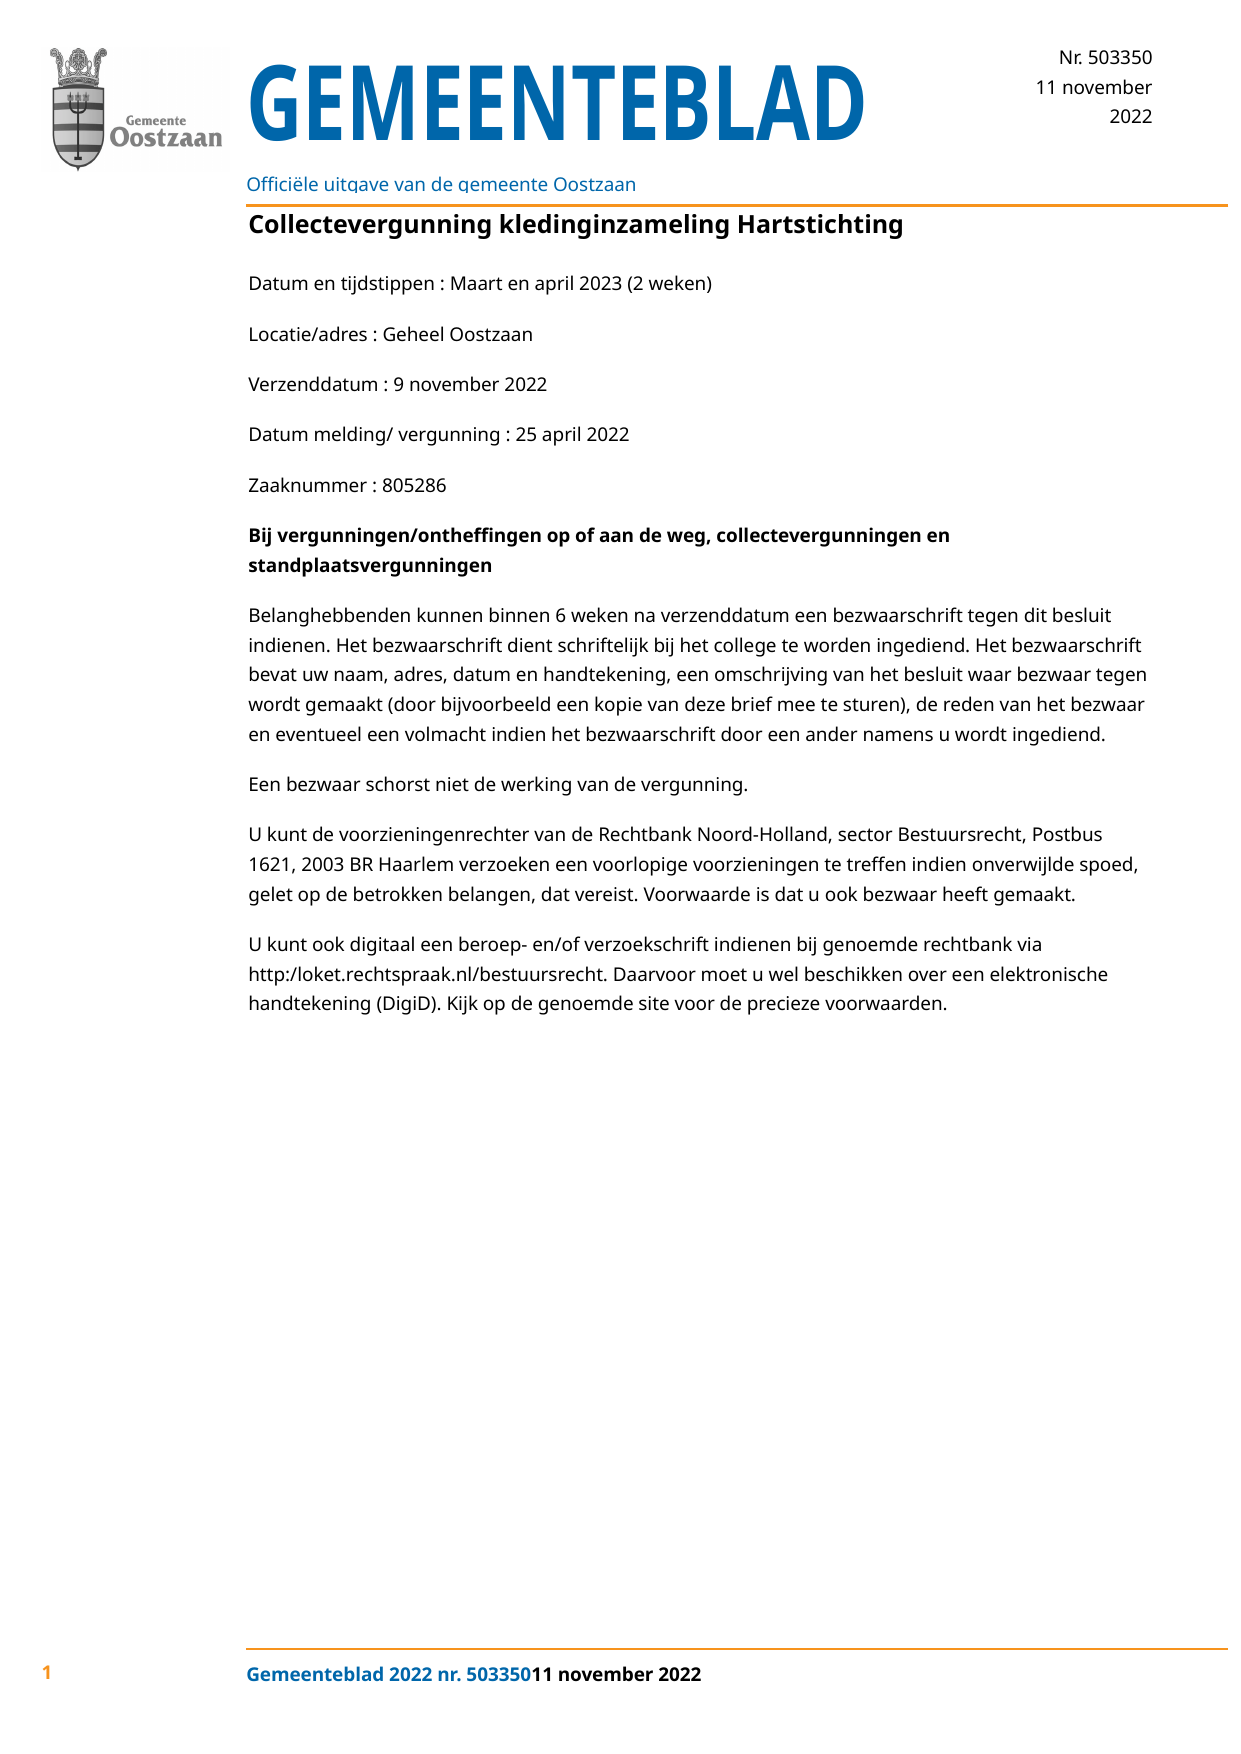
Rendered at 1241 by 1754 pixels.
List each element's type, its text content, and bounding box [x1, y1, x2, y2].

text Zaaknummer : 805286 [248, 472, 1152, 498]
text Datum melding/ vergunning : 25 april 2022 [248, 422, 1152, 447]
text Collectevergunning kledinginzameling Hartstichting [248, 207, 1152, 241]
text Locatie/adres : Geheel Oostzaan [248, 321, 1152, 346]
text Datum en tijdstippen : Maart en april 2023 (2 weken) [248, 270, 1152, 296]
text U kunt de voorzieningenrechter van de Rechtbank Noord-Holland, sector Bestuursrecht, Postbus 1621, 2003 BR Haarlem verzoeken een voorlopige voorzieningen te treffen indien onverwijlde spoed, gelet op de betrokken belangen, dat vereist. Voorwaarde is dat u ook bezwaar heeft gemaakt. [248, 822, 1152, 906]
text Verzenddatum : 9 november 2022 [248, 371, 1152, 397]
text Bij vergunningen/ontheffingen op of aan de weg, collectevergunningen en standplaatsvergunningen [248, 522, 1152, 578]
text Belanghebbenden kunnen binnen 6 weken na verzenddatum een bezwaarschrift tegen dit besluit indienen. Het bezwaarschrift dient schriftelijk bij het college te worden ingediend. Het bezwaarschrift bevat uw naam, adres, datum en handtekening, een omschrijving van het besluit waar bezwaar tegen wordt gemaakt (door bijvoorbeeld een kopie van deze brief mee te sturen), de reden van het bezwaar en eventueel een volmacht indien het bezwaarschrift door een ander namens u wordt ingediend. [248, 602, 1152, 746]
text U kunt ook digitaal een beroep- en/of verzoekschrift indienen bij genoemde rechtbank via http:/loket.rechtspraak.nl/bestuursrecht. Daarvoor moet u wel beschikken over een elektronische handtekening (DigiD). Kijk op de genoemde site voor de precieze voorwaarden. [248, 931, 1152, 1016]
text Een bezwaar schorst niet de werking van de vergunning. [248, 771, 1152, 797]
picture [41, 47, 231, 172]
